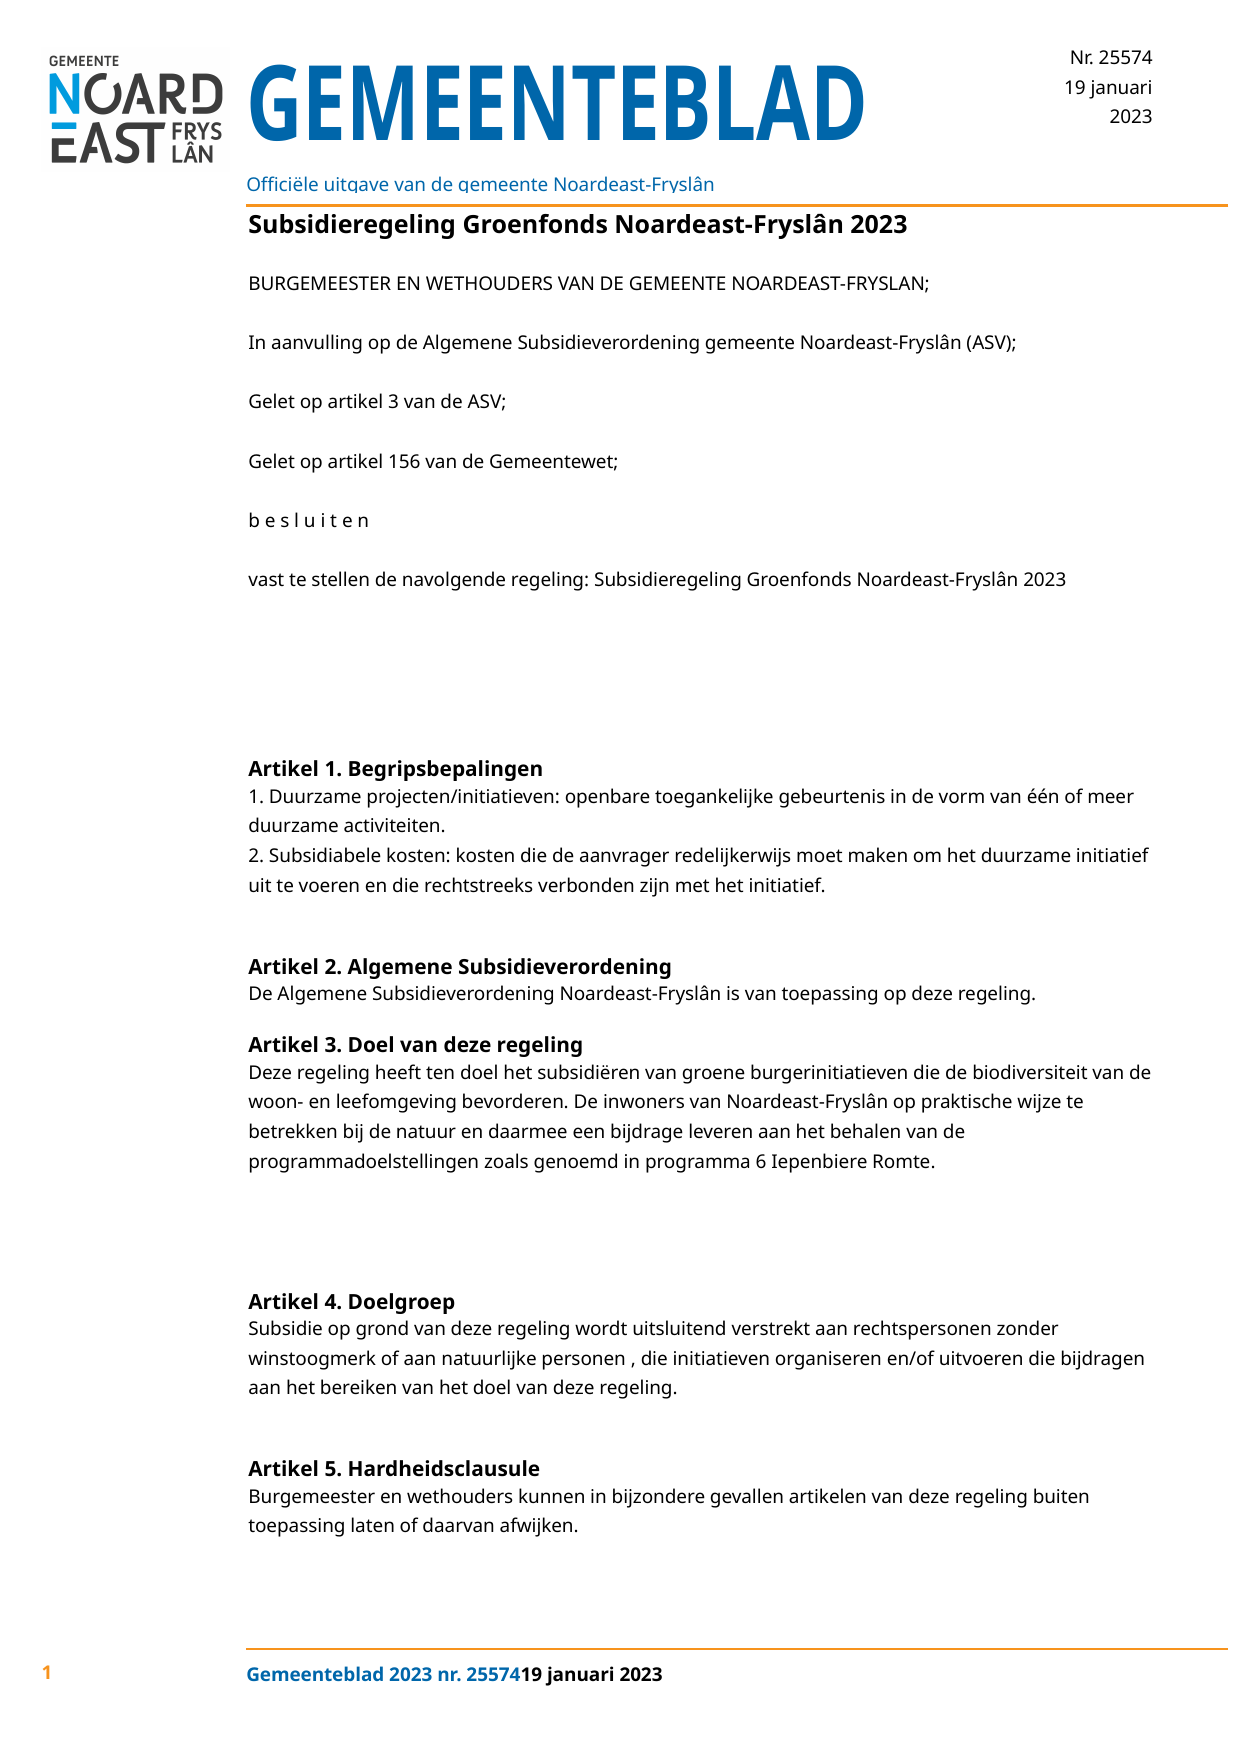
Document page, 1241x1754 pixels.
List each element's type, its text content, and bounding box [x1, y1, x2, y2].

text Artikel 1. Begripsbepalingen [248, 754, 1152, 783]
text 1. Duurzame projecten/initiatieven: openbare toegankelijke gebeurtenis in de vorm van één of meer duurzame activiteiten. [248, 783, 1152, 838]
text Deze regeling heeft ten doel het subsidiëren van groene burgerinitiatieven die de biodiversiteit van de woon- en leefomgeving bevorderen. De inwoners van Noardeast-Fryslân op praktische wijze te betrekken bij de natuur en daarmee een bijdrage leveren aan het behalen van de programmadoelstellingen zoals genoemd in programma 6 Iepenbiere Romte. [248, 1059, 1152, 1173]
text Gelet op artikel 3 van de ASV; [248, 389, 1152, 414]
text BURGEMEESTER EN WETHOUDERS VAN DE GEMEENTE NOARDEAST-FRYSLAN; [248, 270, 1152, 296]
text 2. Subsidiabele kosten: kosten die de aanvrager redelijkerwijs moet maken om het duurzame initiatief uit te voeren en die rechtstreeks verbonden zijn met het initiatief. [248, 842, 1152, 897]
text Artikel 5. Hardheidsclausule [248, 1454, 1152, 1483]
text Gelet op artikel 156 van de Gemeentewet; [248, 448, 1152, 473]
text Burgemeester en wethouders kunnen in bijzondere gevallen artikelen van deze regeling buiten toepassing laten of daarvan afwijken. [248, 1483, 1152, 1538]
text In aanvulling op de Algemene Subsidieverordening gemeente Noardeast-Fryslân (ASV); [248, 329, 1152, 355]
text Subsidieregeling Groenfonds Noardeast-Fryslân 2023 [248, 207, 1152, 241]
text Artikel 4. Doelgroep [248, 1287, 1152, 1315]
text De Algemene Subsidieverordening Noardeast-Fryslân is van toepassing op deze regeling. [248, 980, 1152, 1006]
text Artikel 3. Doel van deze regeling [248, 1031, 1152, 1059]
text Artikel 2. Algemene Subsidieverordening [248, 952, 1152, 980]
text vast te stellen de navolgende regeling: Subsidieregeling Groenfonds Noardeast-Fryslân 2023 [248, 566, 1152, 592]
picture [41, 47, 231, 172]
text Subsidie op grond van deze regeling wordt uitsluitend verstrekt aan rechtspersonen zonder winstoogmerk of aan natuurlijke personen , die initiatieven organiseren en/of uitvoeren die bijdragen aan het bereiken van het doel van deze regeling. [248, 1315, 1152, 1400]
text b e s l u i t e n [248, 507, 1152, 533]
